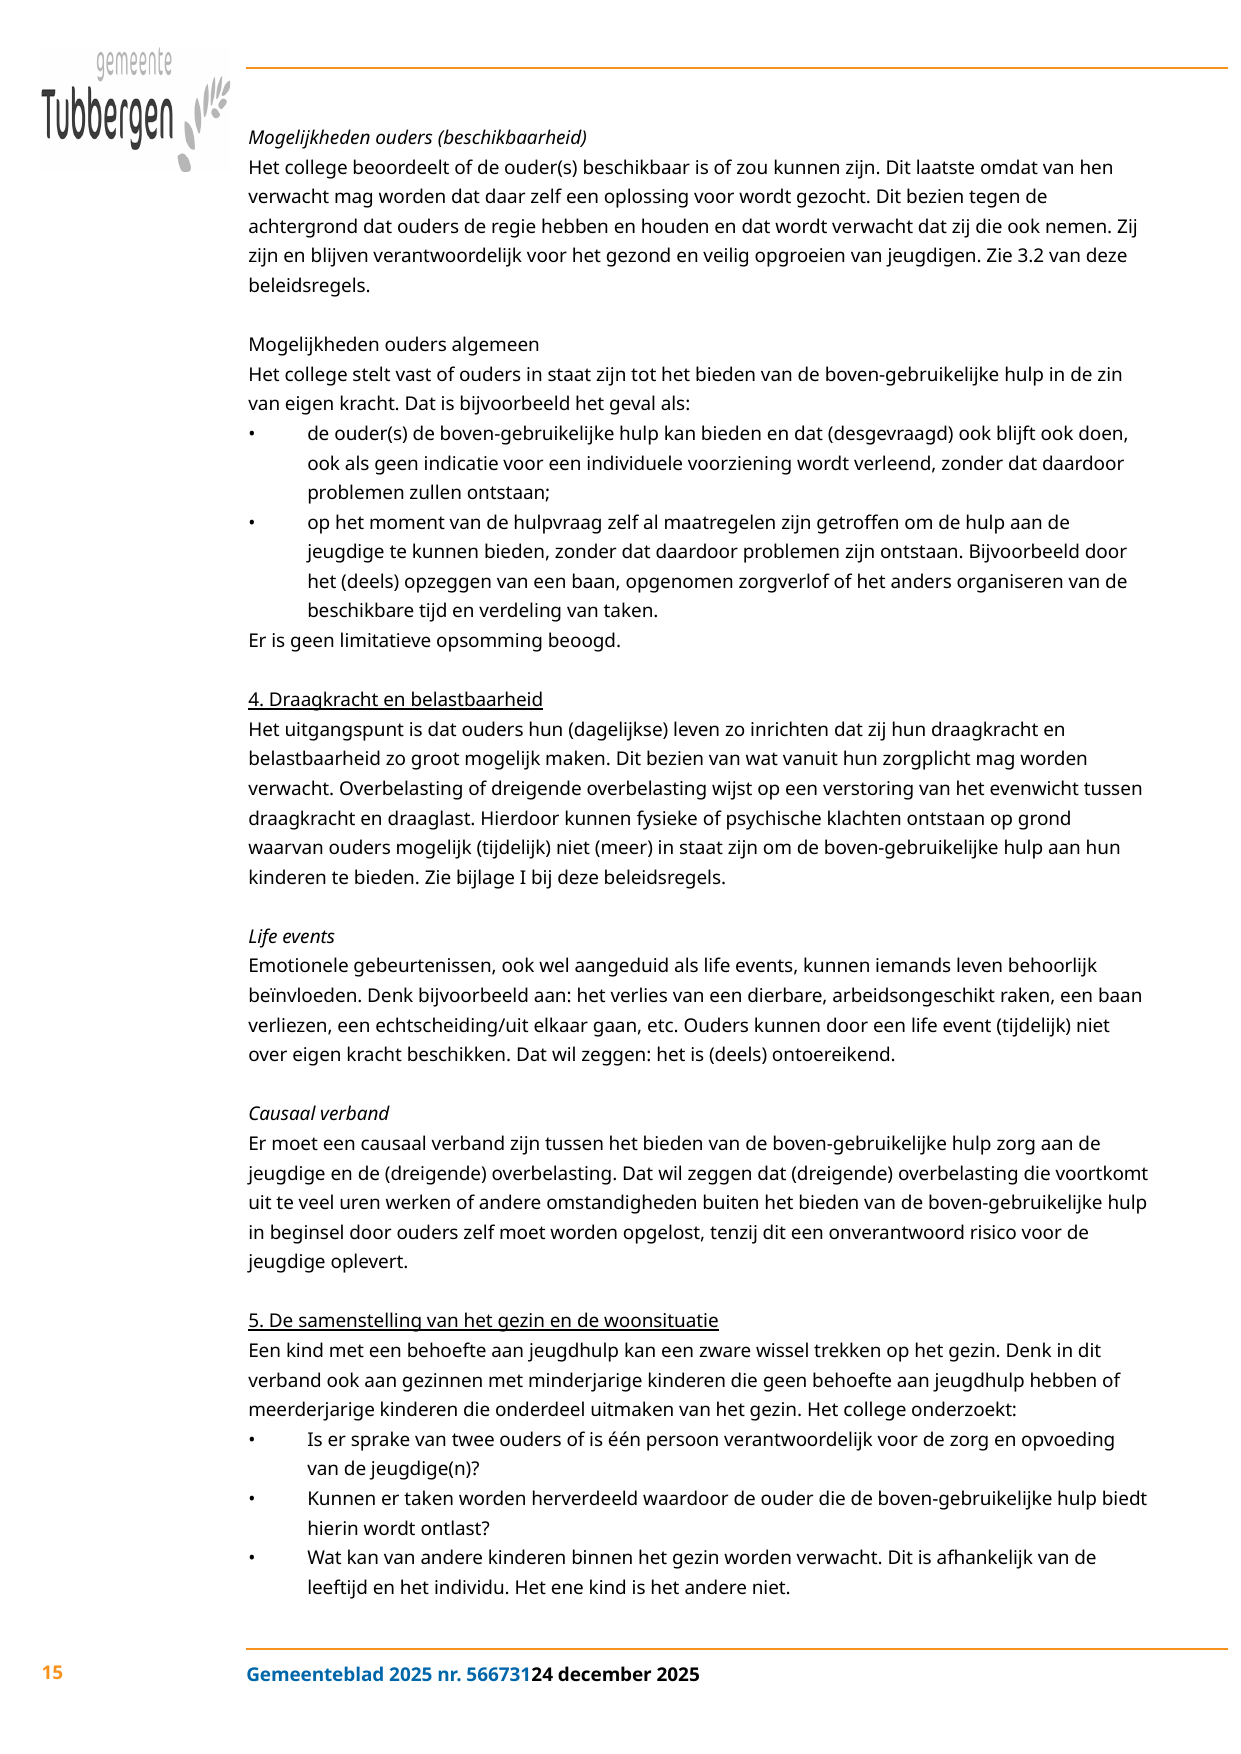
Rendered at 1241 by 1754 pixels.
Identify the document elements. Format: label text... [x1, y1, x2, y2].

list Is er sprake van twee ouders of is één persoon verantwoordelijk voor de zorg en opvoeding van de jeugdige(n)? [248, 1426, 1152, 1481]
text Life events [248, 923, 1152, 949]
text 4. Draagkracht en belastbaarheid [248, 686, 1152, 712]
text Het college beoordeelt of de ouder(s) beschikbaar is of zou kunnen zijn. Dit laatste omdat van hen verwacht mag worden dat daar zelf een oplossing voor wordt gezocht. Dit bezien tegen de achtergrond dat ouders de regie hebben en houden en dat wordt verwacht dat zij die ook nemen. Zij zijn en blijven verantwoordelijk voor het gezond en veilig opgroeien van jeugdigen. Zie 3.2 van deze beleidsregels. [248, 154, 1152, 298]
list op het moment van de hulpvraag zelf al maatregelen zijn getroffen om de hulp aan de jeugdige te kunnen bieden, zonder dat daardoor problemen zijn ontstaan. Bijvoorbeeld door het (deels) opzeggen van een baan, opgenomen zorgverlof of het anders organiseren van de beschikbare tijd en verdeling van taken. [248, 509, 1152, 623]
list de ouder(s) de boven-gebruikelijke hulp kan bieden en dat (desgevraagd) ook blijft ook doen, ook als geen indicatie voor een individuele voorziening wordt verleend, zonder dat daardoor problemen zullen ontstaan; [248, 420, 1152, 505]
picture [41, 47, 231, 172]
text Er is geen limitatieve opsomming beoogd. [248, 627, 1152, 653]
list Kunnen er taken worden herverdeeld waardoor de ouder die de boven-gebruikelijke hulp biedt hierin wordt ontlast? [248, 1485, 1152, 1541]
text Een kind met een behoefte aan jeugdhulp kan een zware wissel trekken op het gezin. Denk in dit verband ook aan gezinnen met minderjarige kinderen die geen behoefte aan jeugdhulp hebben of meerderjarige kinderen die onderdeel uitmaken van het gezin. Het college onderzoekt: [248, 1337, 1152, 1422]
text Causaal verband [248, 1101, 1152, 1126]
text Mogelijkheden ouders (beschikbaarheid) [248, 124, 1152, 150]
text Het college stelt vast of ouders in staat zijn tot het bieden van de boven-gebruikelijke hulp in de zin van eigen kracht. Dat is bijvoorbeeld het geval als: [248, 361, 1152, 416]
list Wat kan van andere kinderen binnen het gezin worden verwacht. Dit is afhankelijk van de leeftijd en het individu. Het ene kind is het andere niet. [248, 1544, 1152, 1600]
text Er moet een causaal verband zijn tussen het bieden van de boven-gebruikelijke hulp zorg aan de jeugdige en de (dreigende) overbelasting. Dat wil zeggen dat (dreigende) overbelasting die voortkomt uit te veel uren werken of andere omstandigheden buiten het bieden van de boven-gebruikelijke hulp in beginsel door ouders zelf moet worden opgelost, tenzij dit een onverantwoord risico voor de jeugdige oplevert. [248, 1130, 1152, 1274]
text Het uitgangspunt is dat ouders hun (dagelijkse) leven zo inrichten dat zij hun draagkracht en belastbaarheid zo groot mogelijk maken. Dit bezien van wat vanuit hun zorgplicht mag worden verwacht. Overbelasting of dreigende overbelasting wijst op een verstoring van het evenwicht tussen draagkracht en draaglast. Hierdoor kunnen fysieke of psychische klachten ontstaan op grond waarvan ouders mogelijk (tijdelijk) niet (meer) in staat zijn om de boven-gebruikelijke hulp aan hun kinderen te bieden. Zie bijlage I bij deze beleidsregels. [248, 716, 1152, 890]
text Emotionele gebeurtenissen, ook wel aangeduid als life events, kunnen iemands leven behoorlijk beïnvloeden. Denk bijvoorbeeld aan: het verlies van een dierbare, arbeidsongeschikt raken, een baan verliezen, een echtscheiding/uit elkaar gaan, etc. Ouders kunnen door een life event (tijdelijk) niet over eigen kracht beschikken. Dat wil zeggen: het is (deels) ontoereikend. [248, 953, 1152, 1067]
text Mogelijkheden ouders algemeen [248, 331, 1152, 357]
text 5. De samenstelling van het gezin en de woonsituatie [248, 1308, 1152, 1333]
